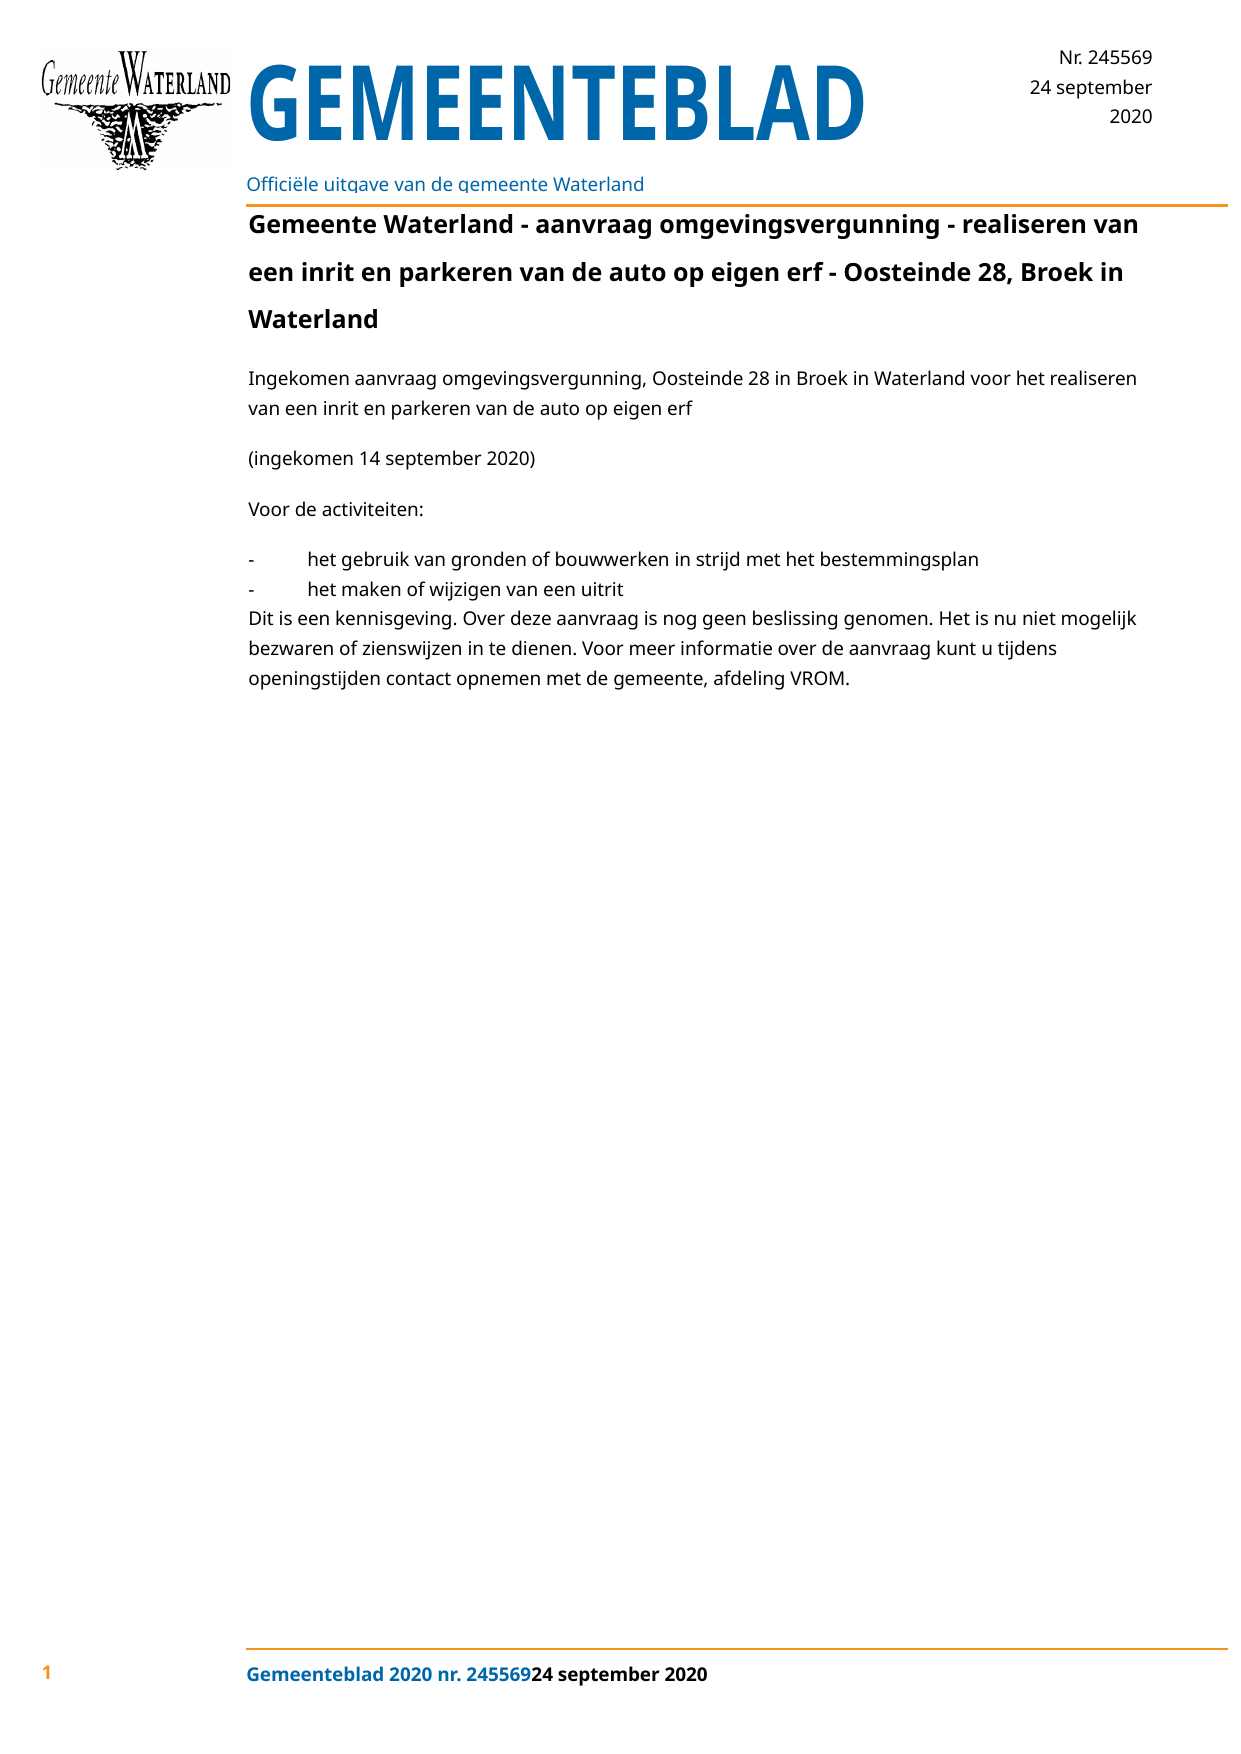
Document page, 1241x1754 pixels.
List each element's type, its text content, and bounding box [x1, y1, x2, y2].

text (ingekomen 14 september 2020) [248, 446, 1152, 471]
text Dit is een kennisgeving. Over deze aanvraag is nog geen beslissing genomen. Het is nu niet mogelijk bezwaren of zienswijzen in te dienen. Voor meer informatie over de aanvraag kunt u tijdens openingstijden contact opnemen met de gemeente, afdeling VROM. [248, 606, 1152, 690]
list het gebruik van gronden of bouwwerken in strijd met het bestemmingsplan [248, 546, 1152, 572]
picture [41, 47, 231, 172]
text Gemeente Waterland - aanvraag omgevingsvergunning - realiseren van een inrit en parkeren van de auto op eigen erf - Oosteinde 28, Broek in Waterland [248, 207, 1152, 336]
text Voor de activiteiten: [248, 496, 1152, 522]
list het maken of wijzigen van een uitrit [248, 576, 1152, 602]
text Ingekomen aanvraag omgevingsvergunning, Oosteinde 28 in Broek in Waterland voor het realiseren van een inrit en parkeren van de auto op eigen erf [248, 366, 1152, 421]
